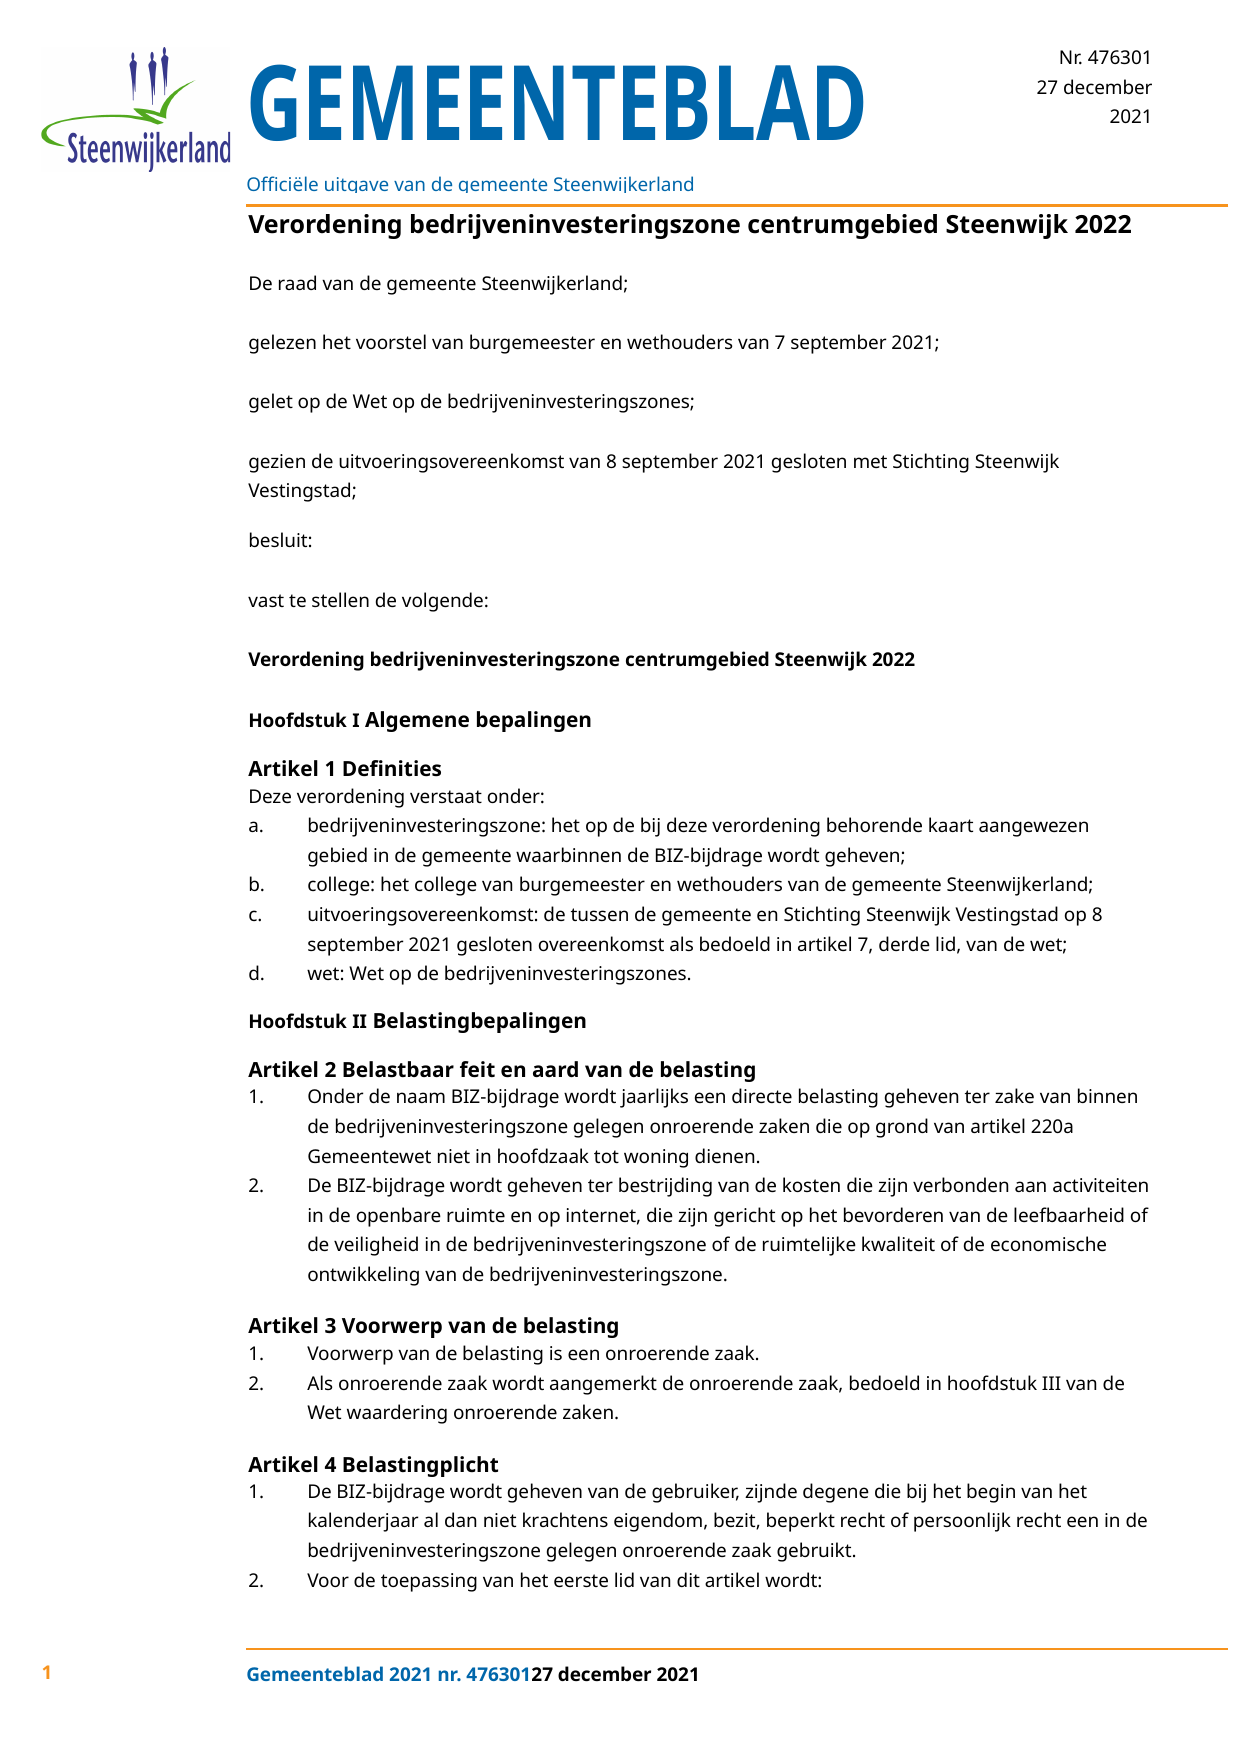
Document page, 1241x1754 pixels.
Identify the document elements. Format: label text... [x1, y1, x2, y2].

text gezien de uitvoeringsovereenkomst van 8 september 2021 gesloten met Stichting Steenwijk Vestingstad; [248, 448, 1152, 503]
picture [41, 47, 231, 172]
text Hoofdstuk I Algemene bepalingen [248, 705, 1152, 734]
list Voor de toepassing van het eerste lid van dit artikel wordt: [248, 1567, 1152, 1593]
text Deze verordening verstaat onder: [248, 783, 1152, 809]
text Artikel 1 Definities [248, 754, 1152, 783]
list uitvoeringsovereenkomst: de tussen de gemeente en Stichting Steenwijk Vestingstad op 8 september 2021 gesloten overeenkomst als bedoeld in artikel 7, derde lid, van de wet; [248, 901, 1152, 957]
list De BIZ-bijdrage wordt geheven ter bestrijding van de kosten die zijn verbonden aan activiteiten in de openbare ruimte en op internet, die zijn gericht op het bevorderen van de leefbaarheid of de veiligheid in de bedrijveninvesteringszone of de ruimtelijke kwaliteit of de economische ontwikkeling van de bedrijveninvesteringszone. [248, 1172, 1152, 1287]
text gelet op de Wet op de bedrijveninvesteringszones; [248, 389, 1152, 414]
list Voorwerp van de belasting is een onroerende zaak. [248, 1340, 1152, 1366]
text Verordening bedrijveninvesteringszone centrumgebied Steenwijk 2022 [248, 646, 1152, 672]
text besluit: [248, 528, 1152, 553]
list college: het college van burgemeester en wethouders van de gemeente Steenwijkerland; [248, 872, 1152, 897]
list bedrijveninvesteringszone: het op de bij deze verordening behorende kaart aangewezen gebied in de gemeente waarbinnen de BIZ-bijdrage wordt geheven; [248, 812, 1152, 868]
list wet: Wet op de bedrijveninvesteringszones. [248, 960, 1152, 986]
text Artikel 4 Belastingplicht [248, 1450, 1152, 1478]
text Hoofdstuk II Belastingbepalingen [248, 1006, 1152, 1034]
text Verordening bedrijveninvesteringszone centrumgebied Steenwijk 2022 [248, 207, 1152, 241]
list Onder de naam BIZ-bijdrage wordt jaarlijks een directe belasting geheven ter zake van binnen de bedrijveninvesteringszone gelegen onroerende zaken die op grond van artikel 220a Gemeentewet niet in hoofdzaak tot woning dienen. [248, 1084, 1152, 1169]
text vast te stellen de volgende: [248, 587, 1152, 613]
text De raad van de gemeente Steenwijkerland; [248, 270, 1152, 296]
text Artikel 2 Belastbaar feit en aard van de belasting [248, 1055, 1152, 1084]
text gelezen het voorstel van burgemeester en wethouders van 7 september 2021; [248, 329, 1152, 355]
text Artikel 3 Voorwerp van de belasting [248, 1312, 1152, 1340]
list Als onroerende zaak wordt aangemerkt de onroerende zaak, bedoeld in hoofdstuk III van de Wet waardering onroerende zaken. [248, 1370, 1152, 1425]
list De BIZ-bijdrage wordt geheven van de gebruiker, zijnde degene die bij het begin van het kalenderjaar al dan niet krachtens eigendom, bezit, beperkt recht of persoonlijk recht een in de bedrijveninvesteringszone gelegen onroerende zaak gebruikt. [248, 1478, 1152, 1563]
